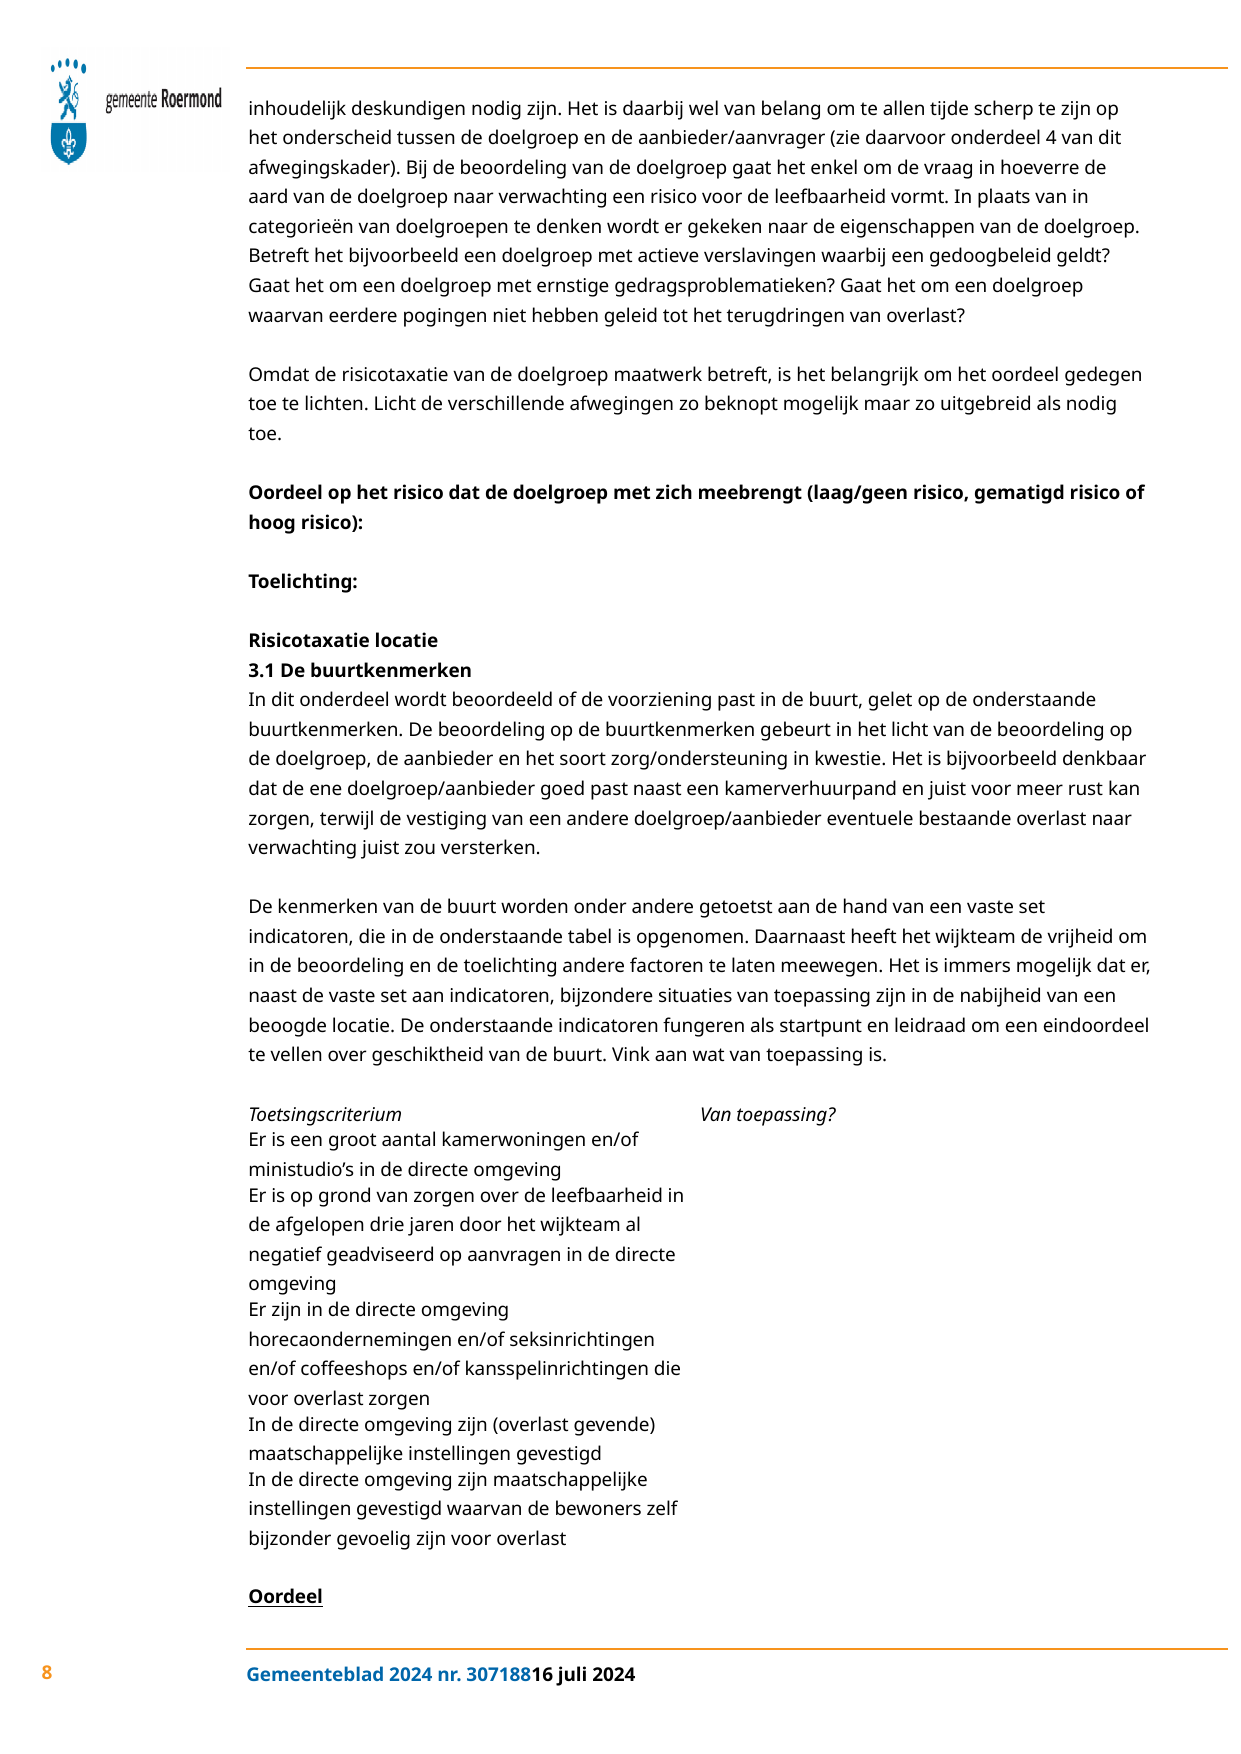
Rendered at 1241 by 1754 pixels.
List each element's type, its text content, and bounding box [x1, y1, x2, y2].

table_cell Er is een groot aantal kamerwoningen en/of ministudio’s in de directe omgeving [248, 1126, 700, 1182]
text Omdat de risicotaxatie van de doelgroep maatwerk betreft, is het belangrijk om het oordeel gedegen toe te lichten. Licht de verschillende afwegingen zo beknopt mogelijk maar zo uitgebreid als nodig toe. [248, 361, 1152, 446]
text inhoudelijk deskundigen nodig zijn. Het is daarbij wel van belang om te allen tijde scherp te zijn op het onderscheid tussen de doelgroep en de aanbieder/aanvrager (zie daarvoor onderdeel 4 van dit afwegingskader). Bij de beoordeling van de doelgroep gaat het enkel om de vraag in hoeverre de aard van de doelgroep naar verwachting een risico voor de leefbaarheid vormt. In plaats van in categorieën van doelgroepen te denken wordt er gekeken naar de eigenschappen van de doelgroep. Betreft het bijvoorbeeld een doelgroep met actieve verslavingen waarbij een gedoogbeleid geldt? Gaat het om een doelgroep met ernstige gedragsproblematieken? Gaat het om een doelgroep waarvan eerdere pogingen niet hebben geleid tot het terugdringen van overlast? [248, 95, 1152, 328]
table_header Van toepassing? [700, 1101, 1152, 1126]
table_cell [700, 1182, 1152, 1296]
table_cell In de directe omgeving zijn maatschappelijke instellingen gevestigd waarvan de bewoners zelf bijzonder gevoelig zijn voor overlast [248, 1466, 700, 1551]
picture [41, 47, 231, 172]
text Oordeel [248, 1584, 1152, 1609]
table_cell [700, 1466, 1152, 1551]
text Risicotaxatie locatie [248, 627, 1152, 653]
text 3.1 De buurtkenmerken [248, 657, 1152, 683]
text Oordeel op het risico dat de doelgroep met zich meebrengt (laag/geen risico, gematigd risico of hoog risico): [248, 479, 1152, 535]
text Toelichting: [248, 568, 1152, 594]
table_cell In de directe omgeving zijn (overlast gevende) maatschappelijke instellingen gevestigd [248, 1411, 700, 1466]
table_cell Er is op grond van zorgen over de leefbaarheid in de afgelopen drie jaren door het wijkteam al negatief geadviseerd op aanvragen in de directe omgeving [248, 1182, 700, 1296]
table_cell Er zijn in de directe omgeving horecaondernemingen en/of seksinrichtingen en/of coffeeshops en/of kansspelinrichtingen die voor overlast zorgen [248, 1296, 700, 1411]
text De kenmerken van de buurt worden onder andere getoetst aan de hand van een vaste set indicatoren, die in de onderstaande tabel is opgenomen. Daarnaast heeft het wijkteam de vrijheid om in de beoordeling en de toelichting andere factoren te laten meewegen. Het is immers mogelijk dat er, naast de vaste set aan indicatoren, bijzondere situaties van toepassing zijn in de nabijheid van een beoogde locatie. De onderstaande indicatoren fungeren als startpunt en leidraad om een eindoordeel te vellen over geschiktheid van de buurt. Vink aan wat van toepassing is. [248, 893, 1152, 1067]
table_cell [700, 1296, 1152, 1411]
table_cell [700, 1126, 1152, 1182]
table_cell [700, 1411, 1152, 1466]
table_header Toetsingscriterium [248, 1101, 700, 1126]
text In dit onderdeel wordt beoordeeld of de voorziening past in de buurt, gelet op de onderstaande buurtkenmerken. De beoordeling op de buurtkenmerken gebeurt in het licht van de beoordeling op de doelgroep, de aanbieder en het soort zorg/ondersteuning in kwestie. Het is bijvoorbeeld denkbaar dat de ene doelgroep/aanbieder goed past naast een kamerverhuurpand en juist voor meer rust kan zorgen, terwijl de vestiging van een andere doelgroep/aanbieder eventuele bestaande overlast naar verwachting juist zou versterken. [248, 686, 1152, 860]
